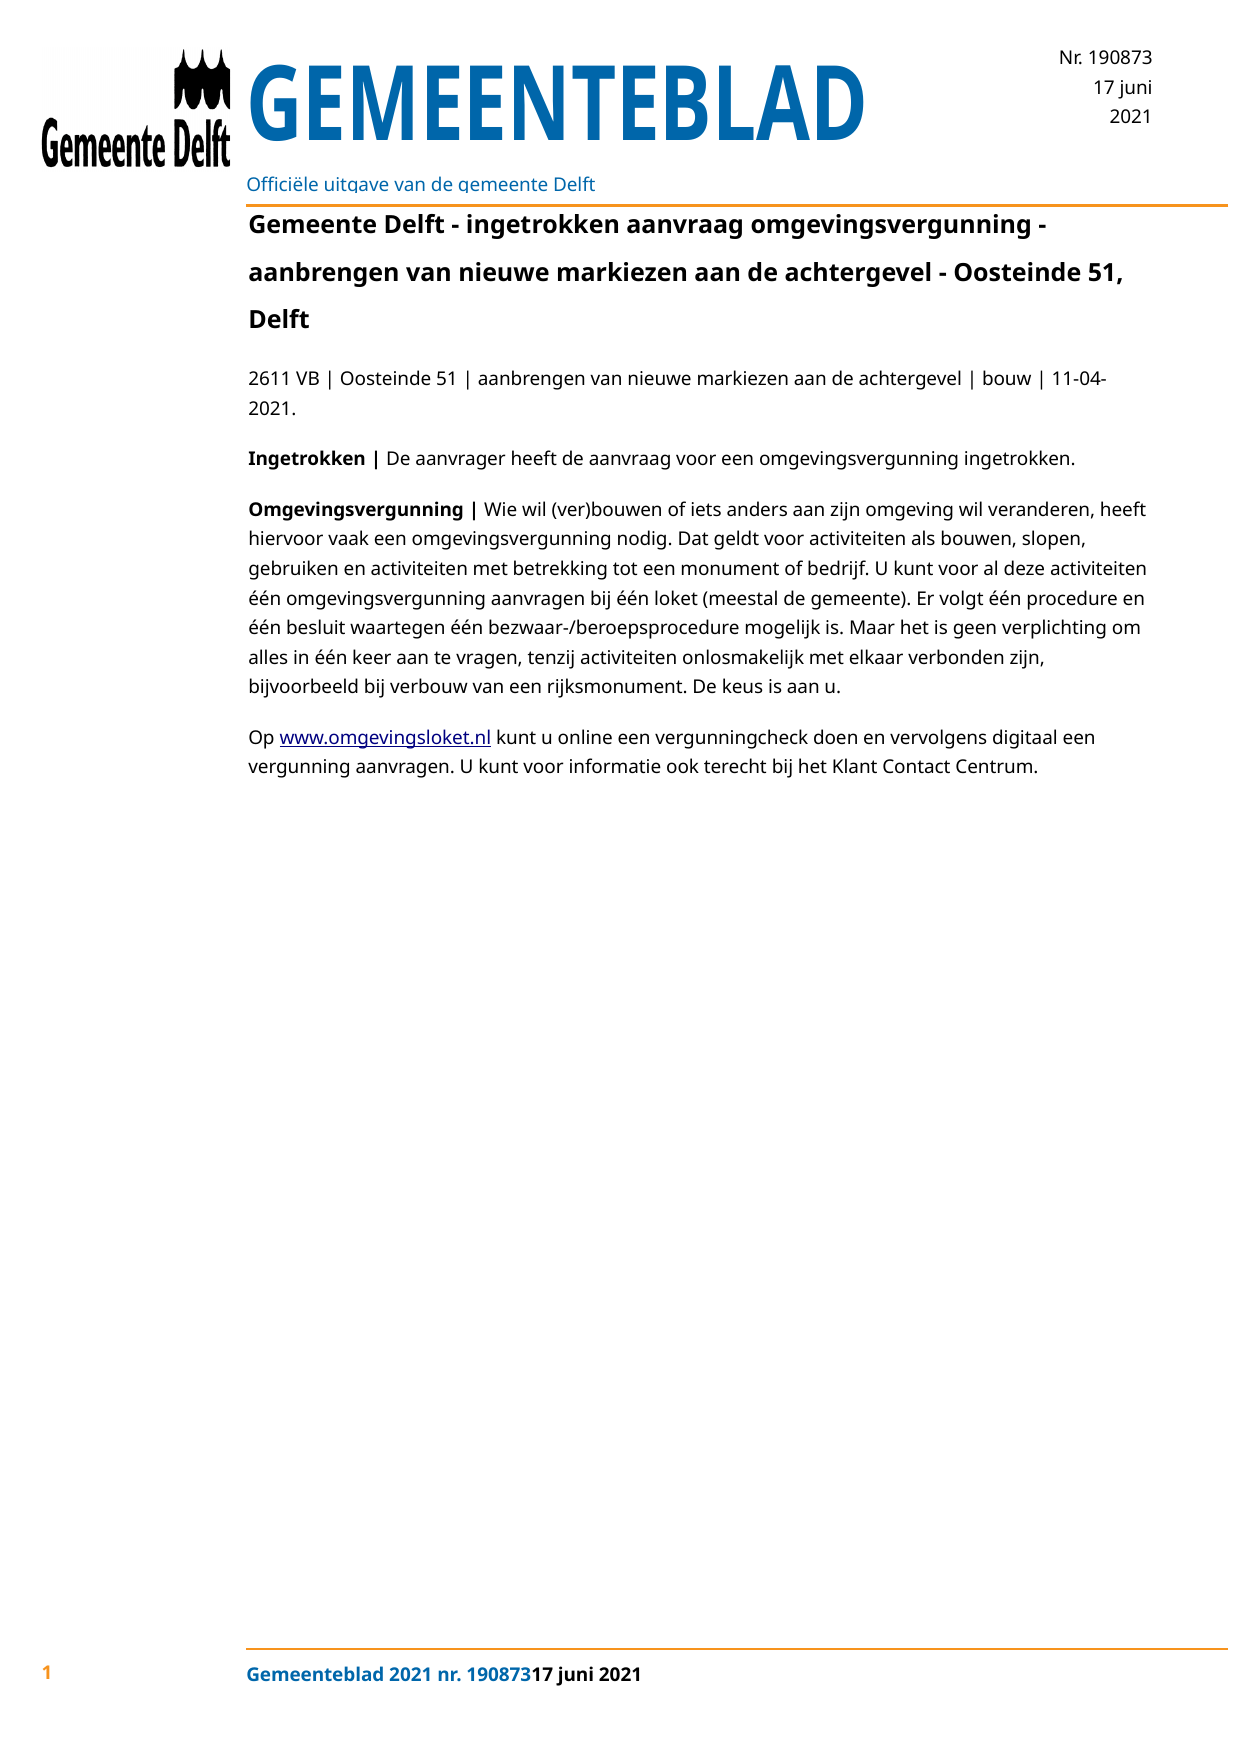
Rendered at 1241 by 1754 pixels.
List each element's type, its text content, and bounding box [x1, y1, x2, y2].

text Op www.omgevingsloket.nl kunt u online een vergunningcheck doen en vervolgens digitaal een vergunning aanvragen. U kunt voor informatie ook terecht bij het Klant Contact Centrum. [248, 724, 1152, 779]
picture [41, 47, 231, 172]
text Gemeente Delft - ingetrokken aanvraag omgevingsvergunning - aanbrengen van nieuwe markiezen aan de achtergevel - Oosteinde 51, Delft [248, 207, 1152, 336]
text Ingetrokken | De aanvrager heeft de aanvraag voor een omgevingsvergunning ingetrokken. [248, 446, 1152, 471]
text 2611 VB | Oosteinde 51 | aanbrengen van nieuwe markiezen aan de achtergevel | bouw | 11-04-2021. [248, 366, 1152, 421]
text Omgevingsvergunning | Wie wil (ver)bouwen of iets anders aan zijn omgeving wil veranderen, heeft hiervoor vaak een omgevingsvergunning nodig. Dat geldt voor activiteiten als bouwen, slopen, gebruiken en activiteiten met betrekking tot een monument of bedrijf. U kunt voor al deze activiteiten één omgevingsvergunning aanvragen bij één loket (meestal de gemeente). Er volgt één procedure en één besluit waartegen één bezwaar-/beroepsprocedure mogelijk is. Maar het is geen verplichting om alles in één keer aan te vragen, tenzij activiteiten onlosmakelijk met elkaar verbonden zijn, bijvoorbeeld bij verbouw van een rijksmonument. De keus is aan u. [248, 496, 1152, 699]
